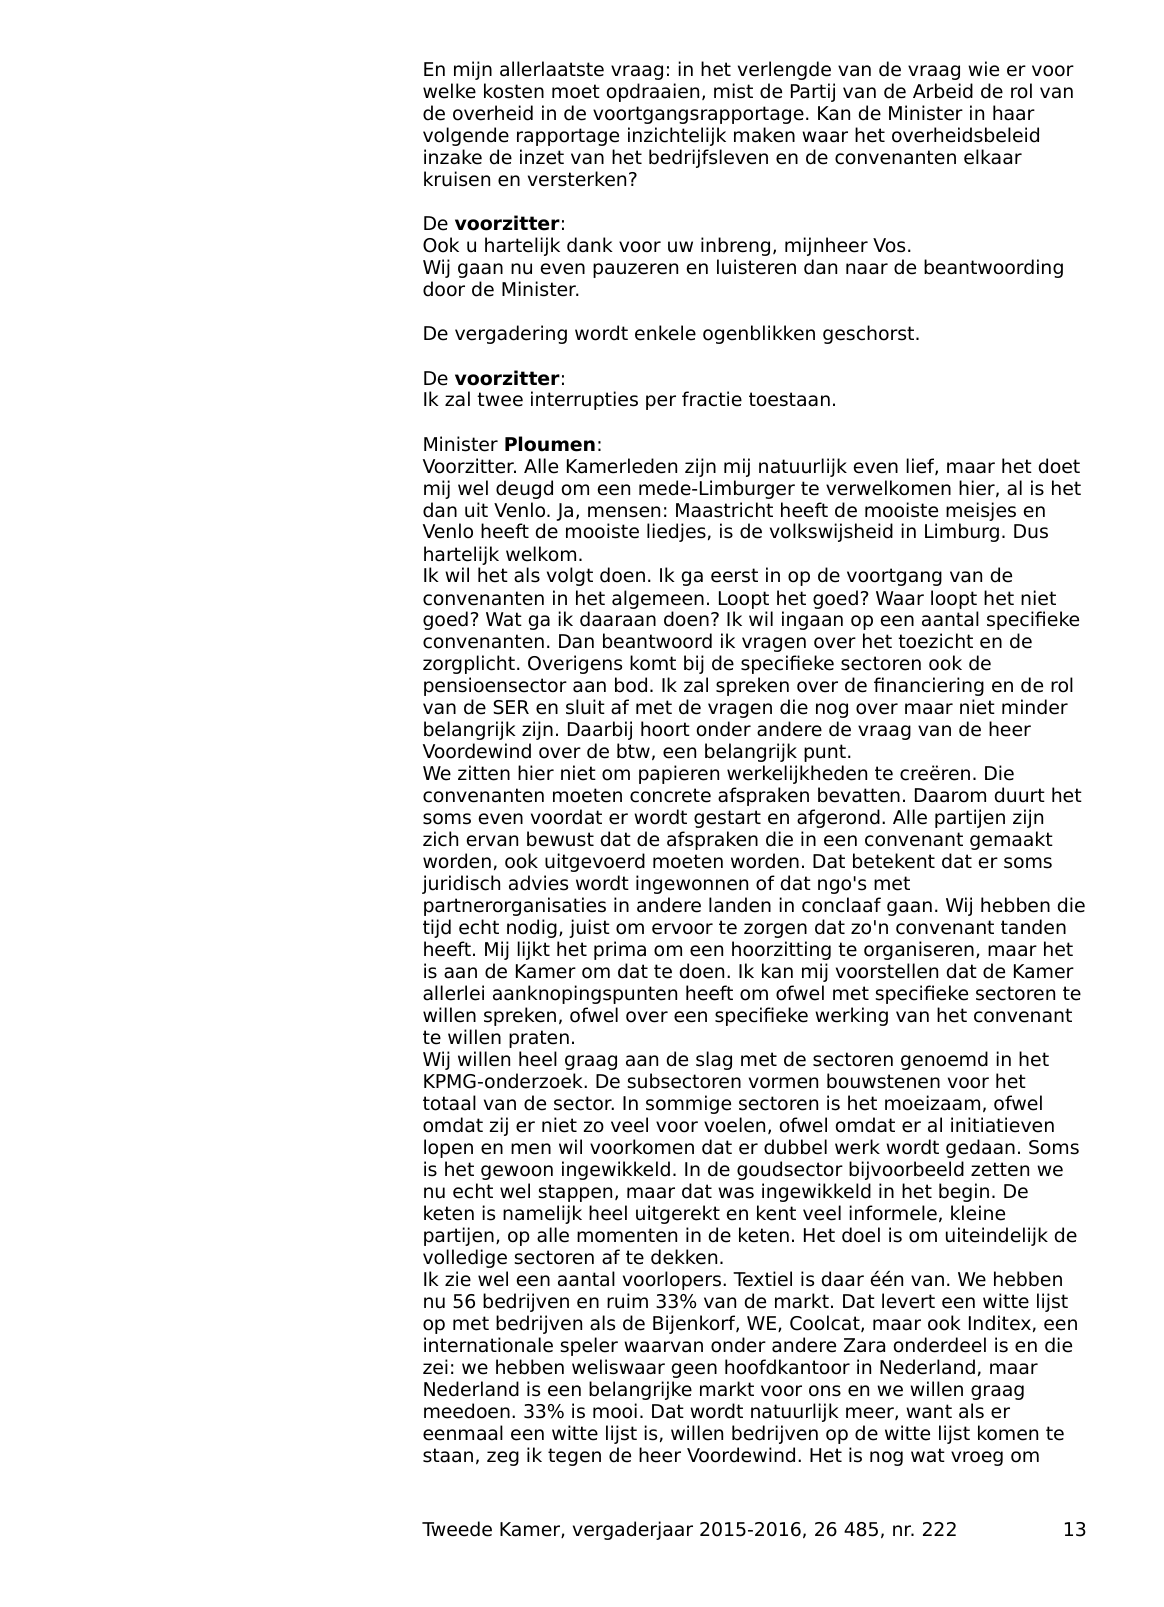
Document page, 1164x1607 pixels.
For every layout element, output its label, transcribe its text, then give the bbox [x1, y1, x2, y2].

text Ik zie wel een aantal voorlopers. Textiel is daar één van. We hebben nu 56 bedrijven en ruim 33% van de markt. Dat levert een witte lijst op met bedrijven als de Bijenkorf, WE, Coolcat, maar ook Inditex, een internationale speler waarvan onder andere Zara onderdeel is en die zei: we hebben weliswaar geen hoofdkantoor in Nederland, maar Nederland is een belangrijke markt voor ons en we willen graag meedoen. 33% is mooi. Dat wordt natuurlijk meer, want als er eenmaal een witte lijst is, willen bedrijven op de witte lijst komen te staan, zeg ik tegen de heer Voordewind. Het is nog wat vroeg om [422, 1269, 1087, 1467]
text De vergadering wordt enkele ogenblikken geschorst. [422, 323, 1087, 345]
text Ik wil het als volgt doen. Ik ga eerst in op de voortgang van de convenanten in het algemeen. Loopt het goed? Waar loopt het niet goed? Wat ga ik daaraan doen? Ik wil ingaan op een aantal specifieke convenanten. Dan beantwoord ik vragen over het toezicht en de zorgplicht. Overigens komt bij de specifieke sectoren ook de pensioensector aan bod. Ik zal spreken over de financiering en de rol van de SER en sluit af met de vragen die nog over maar niet minder belangrijk zijn. Daarbij hoort onder andere de vraag van de heer Voordewind over de btw, een belangrijk punt. [422, 565, 1087, 763]
text Minister Ploumen: [422, 433, 1087, 456]
text De voorzitter: [422, 213, 1087, 235]
text Wij willen heel graag aan de slag met de sectoren genoemd in het KPMG-onderzoek. De subsectoren vormen bouwstenen voor het totaal van de sector. In sommige sectoren is het moeizaam, ofwel omdat zij er niet zo veel voor voelen, ofwel omdat er al initiatieven lopen en men wil voorkomen dat er dubbel werk wordt gedaan. Soms is het gewoon ingewikkeld. In de goudsector bijvoorbeeld zetten we nu echt wel stappen, maar dat was ingewikkeld in het begin. De keten is namelijk heel uitgerekt en kent veel informele, kleine partijen, op alle momenten in de keten. Het doel is om uiteindelijk de volledige sectoren af te dekken. [422, 1049, 1087, 1269]
text Wij gaan nu even pauzeren en luisteren dan naar de beantwoording door de Minister. [422, 257, 1087, 301]
text We zitten hier niet om papieren werkelijkheden te creëren. Die convenanten moeten concrete afspraken bevatten. Daarom duurt het soms even voordat er wordt gestart en afgerond. Alle partijen zijn zich ervan bewust dat de afspraken die in een convenant gemaakt worden, ook uitgevoerd moeten worden. Dat betekent dat er soms juridisch advies wordt ingewonnen of dat ngo's met partnerorganisaties in andere landen in conclaaf gaan. Wij hebben die tijd echt nodig, juist om ervoor te zorgen dat zo'n convenant tanden heeft. Mij lijkt het prima om een hoorzitting te organiseren, maar het is aan de Kamer om dat te doen. Ik kan mij voorstellen dat de Kamer allerlei aanknopingspunten heeft om ofwel met specifieke sectoren te willen spreken, ofwel over een specifieke werking van het convenant te willen praten. [422, 763, 1087, 1049]
text De voorzitter: [422, 367, 1087, 389]
text En mijn allerlaatste vraag: in het verlengde van de vraag wie er voor welke kosten moet opdraaien, mist de Partij van de Arbeid de rol van de overheid in de voortgangsrapportage. Kan de Minister in haar volgende rapportage inzichtelijk maken waar het overheidsbeleid inzake de inzet van het bedrijfsleven en de convenanten elkaar kruisen en versterken? [422, 59, 1087, 191]
text Ook u hartelijk dank voor uw inbreng, mijnheer Vos. [422, 235, 1087, 257]
text Voorzitter. Alle Kamerleden zijn mij natuurlijk even lief, maar het doet mij wel deugd om een mede-Limburger te verwelkomen hier, al is het dan uit Venlo. Ja, mensen: Maastricht heeft de mooiste meisjes en Venlo heeft de mooiste liedjes, is de volkswijsheid in Limburg. Dus hartelijk welkom. [422, 456, 1087, 565]
text Ik zal twee interrupties per fractie toestaan. [422, 389, 1087, 411]
